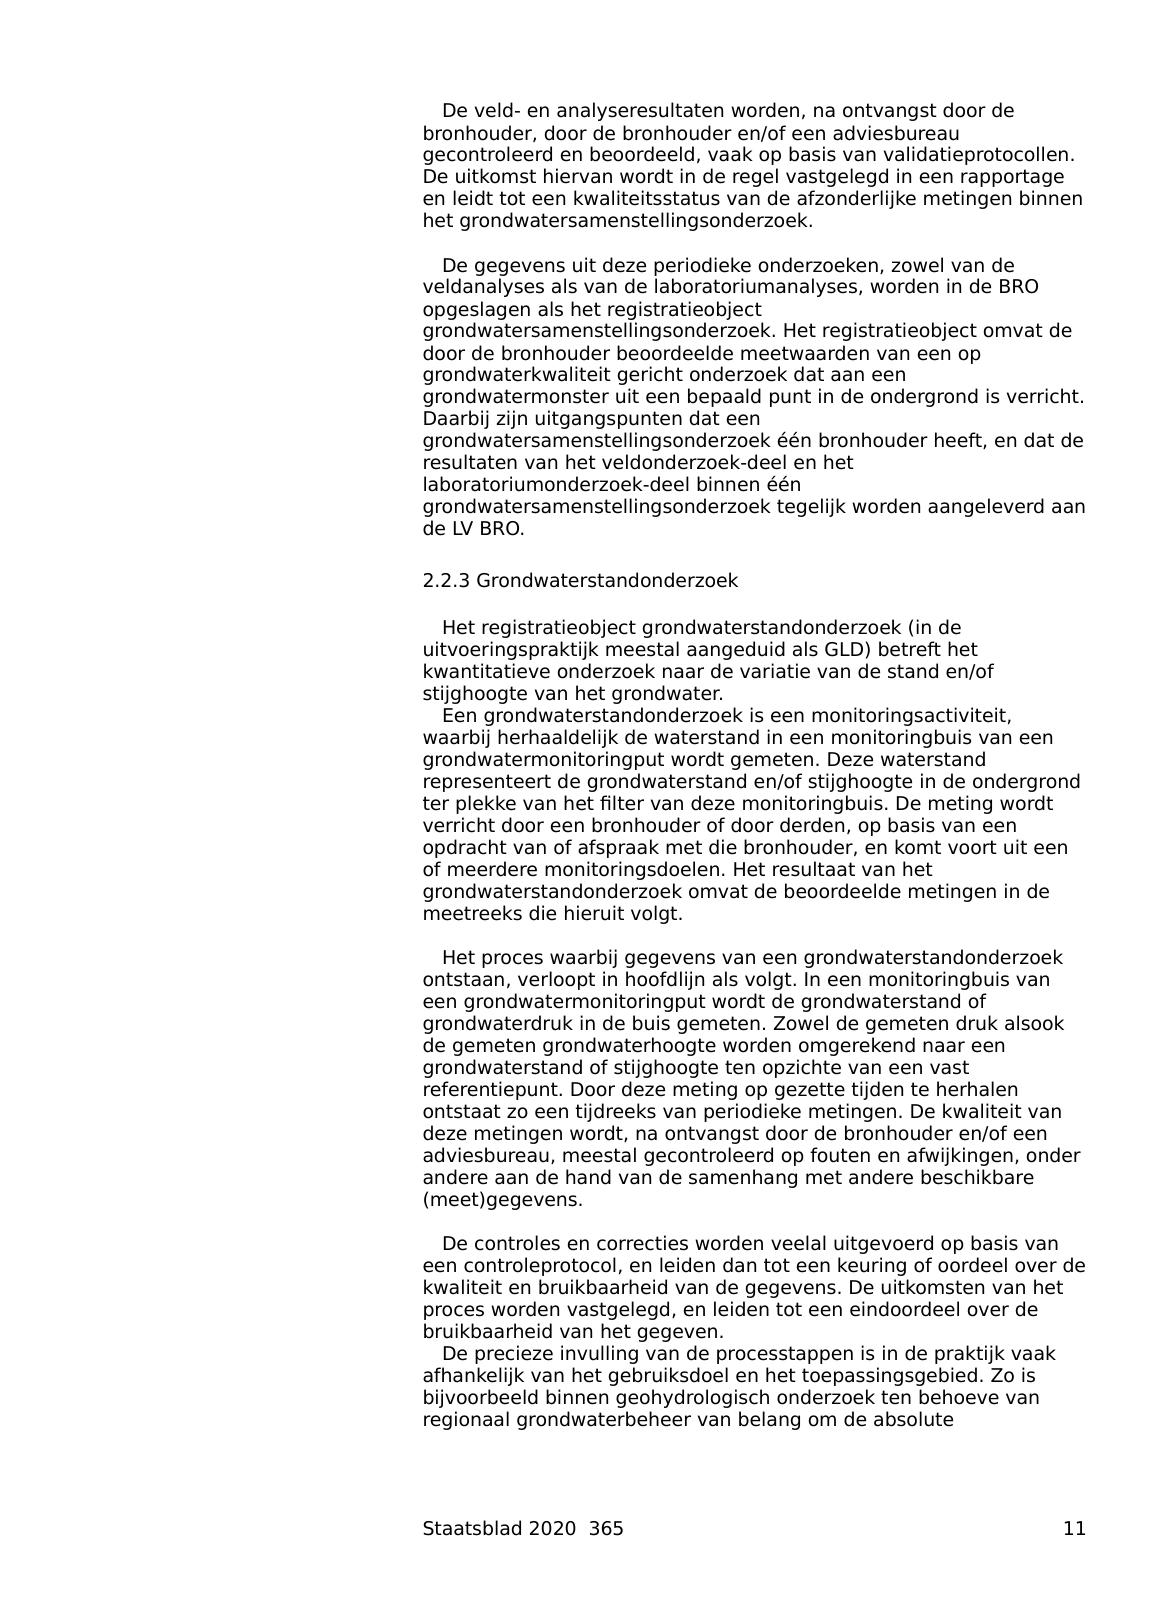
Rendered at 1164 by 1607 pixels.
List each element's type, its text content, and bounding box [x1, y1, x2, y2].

text Het proces waarbij gegevens van een grondwaterstandonderzoek ontstaan, verloopt in hoofdlijn als volgt. In een monitoringbuis van een grondwatermonitoringput wordt de grondwaterstand of grondwaterdruk in de buis gemeten. Zowel de gemeten druk alsook de gemeten grondwaterhoogte worden omgerekend naar een grondwaterstand of stijghoogte ten opzichte van een vast referentiepunt. Door deze meting op gezette tijden te herhalen ontstaat zo een tijdreeks van periodieke metingen. De kwaliteit van deze metingen wordt, na ontvangst door de bronhouder en/of een adviesbureau, meestal gecontroleerd op fouten en afwijkingen, onder andere aan de hand van de samenhang met andere beschikbare (meet)gegevens. [422, 947, 1087, 1211]
text De controles en correcties worden veelal uitgevoerd op basis van een controleprotocol, en leiden dan tot een keuring of oordeel over de kwaliteit en bruikbaarheid van de gegevens. De uitkomsten van het proces worden vastgelegd, en leiden tot een eindoordeel over de bruikbaarheid van het gegeven. [422, 1233, 1087, 1343]
text Een grondwaterstandonderzoek is een monitoringsactiviteit, waarbij herhaaldelijk de waterstand in een monitoringbuis van een grondwatermonitoringput wordt gemeten. Deze waterstand representeert de grondwaterstand en/of stijghoogte in de ondergrond ter plekke van het filter van deze monitoringbuis. De meting wordt verricht door een bronhouder of door derden, op basis van een opdracht van of afspraak met die bronhouder, en komt voort uit een of meerdere monitoringsdoelen. Het resultaat van het grondwaterstandonderzoek omvat de beoordeelde metingen in de meetreeks die hieruit volgt. [422, 705, 1087, 925]
text De precieze invulling van de processtappen is in de praktijk vaak afhankelijk van het gebruiksdoel en het toepassingsgebied. Zo is bijvoorbeeld binnen geohydrologisch onderzoek ten behoeve van regionaal grondwaterbeheer van belang om de absolute [422, 1343, 1087, 1431]
text De veld- en analyseresultaten worden, na ontvangst door de bronhouder, door de bronhouder en/of een adviesbureau gecontroleerd en beoordeeld, vaak op basis van validatieprotocollen. De uitkomst hiervan wordt in de regel vastgelegd in een rapportage en leidt tot een kwaliteitsstatus van de afzonderlijke metingen binnen het grondwatersamenstellingsonderzoek. [422, 100, 1087, 232]
text Het registratieobject grondwaterstandonderzoek (in de uitvoeringspraktijk meestal aangeduid als GLD) betreft het kwantitatieve onderzoek naar de variatie van de stand en/of stijghoogte van het grondwater. [422, 617, 1087, 705]
text De gegevens uit deze periodieke onderzoeken, zowel van de veldanalyses als van de laboratoriumanalyses, worden in de BRO opgeslagen als het registratieobject grondwatersamenstellingsonderzoek. Het registratieobject omvat de door de bronhouder beoordeelde meetwaarden van een op grondwaterkwaliteit gericht onderzoek dat aan een grondwatermonster uit een bepaald punt in de ondergrond is verricht. Daarbij zijn uitgangspunten dat een grondwatersamenstellingsonderzoek één bronhouder heeft, en dat de resultaten van het veldonderzoek-deel en het laboratoriumonderzoek-deel binnen één grondwatersamenstellingsonderzoek tegelijk worden aangeleverd aan de LV BRO. [422, 254, 1087, 540]
subtitle 2.2.3 Grondwaterstandonderzoek [422, 570, 1087, 592]
